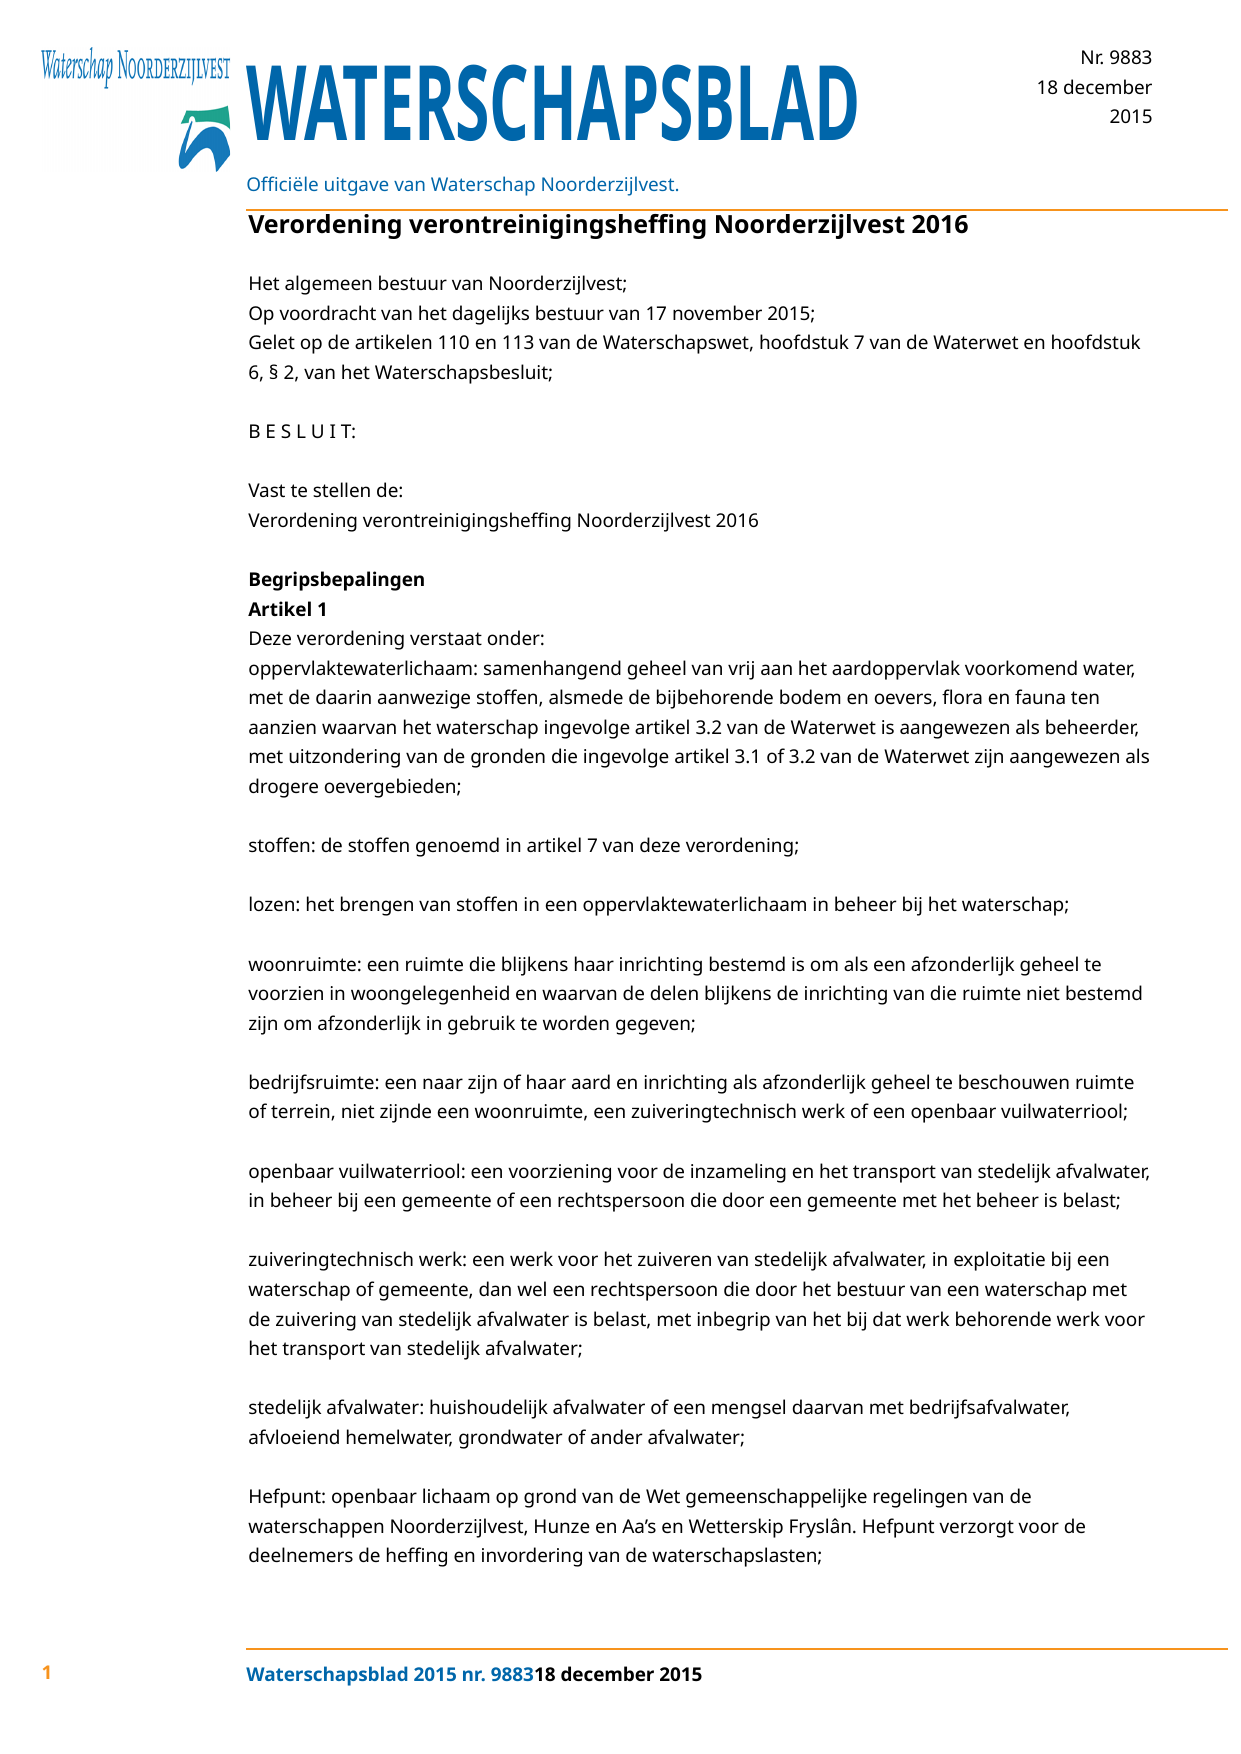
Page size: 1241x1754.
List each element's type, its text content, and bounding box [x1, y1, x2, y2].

text stoffen: de stoffen genoemd in artikel 7 van deze verordening; [248, 832, 1152, 858]
text Het algemeen bestuur van Noorderzijlvest; [248, 270, 1152, 296]
text stedelijk afvalwater: huishoudelijk afvalwater of een mengsel daarvan met bedrijfsafvalwater, afvloeiend hemelwater, grondwater of ander afvalwater; [248, 1394, 1152, 1450]
picture [41, 47, 231, 172]
text Verordening verontreinigingsheffing Noorderzijlvest 2016 [248, 211, 1152, 241]
text Verordening verontreinigingsheffing Noorderzijlvest 2016 [248, 507, 1152, 533]
text Op voordracht van het dagelijks bestuur van 17 november 2015; [248, 300, 1152, 326]
text Deze verordening verstaat onder: [248, 625, 1152, 651]
text openbaar vuilwaterriool: een voorziening voor de inzameling en het transport van stedelijk afvalwater, in beheer bij een gemeente of een rechtspersoon die door een gemeente met het beheer is belast; [248, 1158, 1152, 1213]
text lozen: het brengen van stoffen in een oppervlaktewaterlichaam in beheer bij het waterschap; [248, 892, 1152, 917]
text zuiveringtechnisch werk: een werk voor het zuiveren van stedelijk afvalwater, in exploitatie bij een waterschap of gemeente, dan wel een rechtspersoon die door het bestuur van een waterschap met de zuivering van stedelijk afvalwater is belast, met inbegrip van het bij dat werk behorende werk voor het transport van stedelijk afvalwater; [248, 1247, 1152, 1361]
text Gelet op de artikelen 110 en 113 van de Waterschapswet, hoofdstuk 7 van de Waterwet en hoofdstuk 6, § 2, van het Waterschapsbesluit; [248, 329, 1152, 385]
text B E S L U I T: [248, 418, 1152, 444]
text Begripsbepalingen [248, 566, 1152, 592]
text Hefpunt: openbaar lichaam op grond van de Wet gemeenschappelijke regelingen van de waterschappen Noorderzijlvest, Hunze en Aa’s en Wetterskip Fryslân. Hefpunt verzorgt voor de deelnemers de heffing en invordering van de waterschapslasten; [248, 1483, 1152, 1568]
text woonruimte: een ruimte die blijkens haar inrichting bestemd is om als een afzonderlijk geheel te voorzien in woongelegenheid en waarvan de delen blijkens de inrichting van die ruimte niet bestemd zijn om afzonderlijk in gebruik te worden gegeven; [248, 951, 1152, 1036]
text Artikel 1 [248, 596, 1152, 621]
text oppervlaktewaterlichaam: samenhangend geheel van vrij aan het aardoppervlak voorkomend water, met de daarin aanwezige stoffen, alsmede de bijbehorende bodem en oevers, flora en fauna ten aanzien waarvan het waterschap ingevolge artikel 3.2 van de Waterwet is aangewezen als beheerder, met uitzondering van de gronden die ingevolge artikel 3.1 of 3.2 van de Waterwet zijn aangewezen als drogere oevergebieden; [248, 655, 1152, 799]
text bedrijfsruimte: een naar zijn of haar aard en inrichting als afzonderlijk geheel te beschouwen ruimte of terrein, niet zijnde een woonruimte, een zuiveringtechnisch werk of een openbaar vuilwaterriool; [248, 1069, 1152, 1124]
text Vast te stellen de: [248, 477, 1152, 503]
